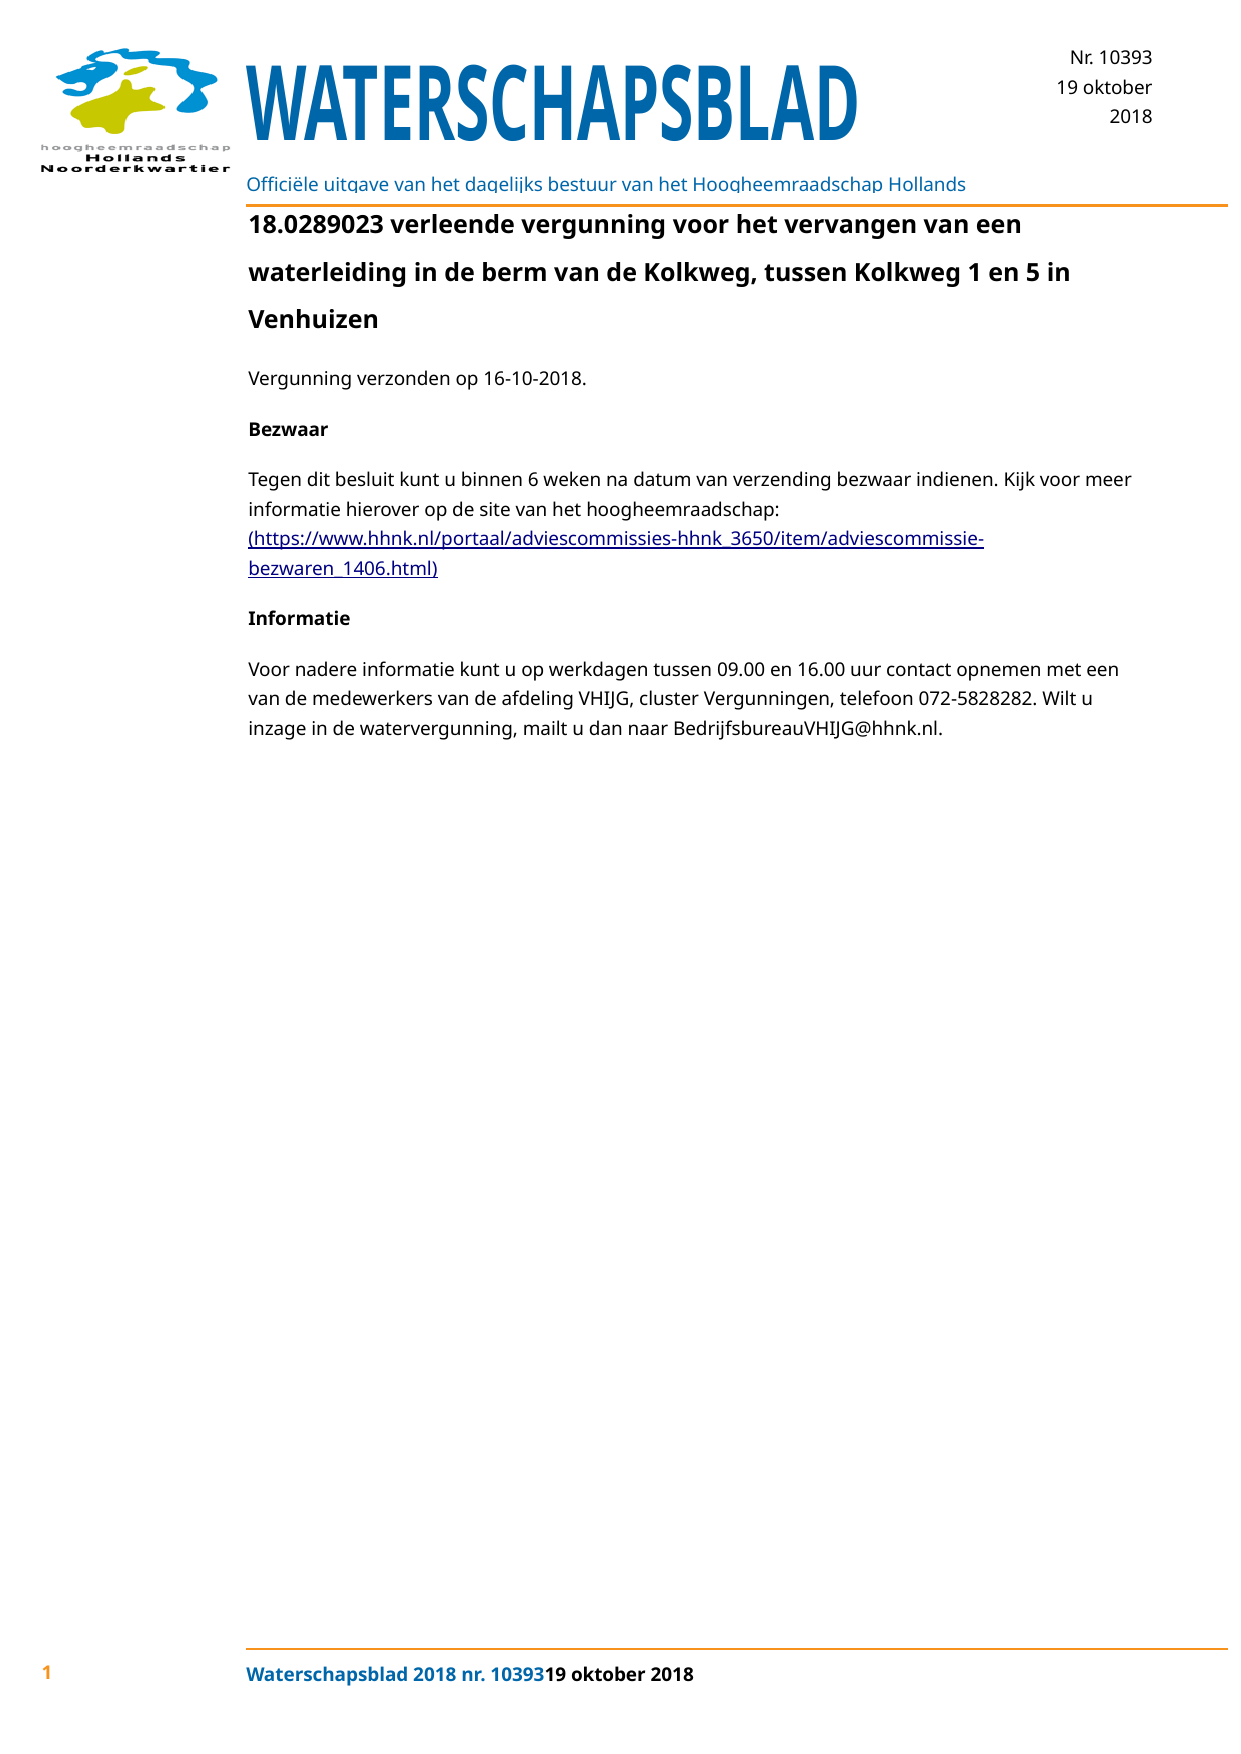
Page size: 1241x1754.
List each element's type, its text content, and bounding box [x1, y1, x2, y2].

text Informatie [248, 606, 1152, 631]
picture [41, 47, 231, 172]
text Vergunning verzonden op 16-10-2018. [248, 366, 1152, 391]
text Voor nadere informatie kunt u op werkdagen tussen 09.00 en 16.00 uur contact opnemen met een van de medewerkers van de afdeling VHIJG, cluster Vergunningen, telefoon 072-5828282. Wilt u inzage in de watervergunning, mailt u dan naar BedrijfsbureauVHIJG@hhnk.nl. [248, 656, 1152, 741]
text Tegen dit besluit kunt u binnen 6 weken na datum van verzending bezwaar indienen. Kijk voor meer informatie hierover op de site van het hoogheemraadschap: (https://www.hhnk.nl/portaal/adviescommissies-hhnk_3650/item/adviescommissie-bezwaren_1406.html) [248, 466, 1152, 581]
text Bezwaar [248, 416, 1152, 442]
text 18.0289023 verleende vergunning voor het vervangen van een waterleiding in de berm van de Kolkweg, tussen Kolkweg 1 en 5 in Venhuizen [248, 207, 1152, 336]
